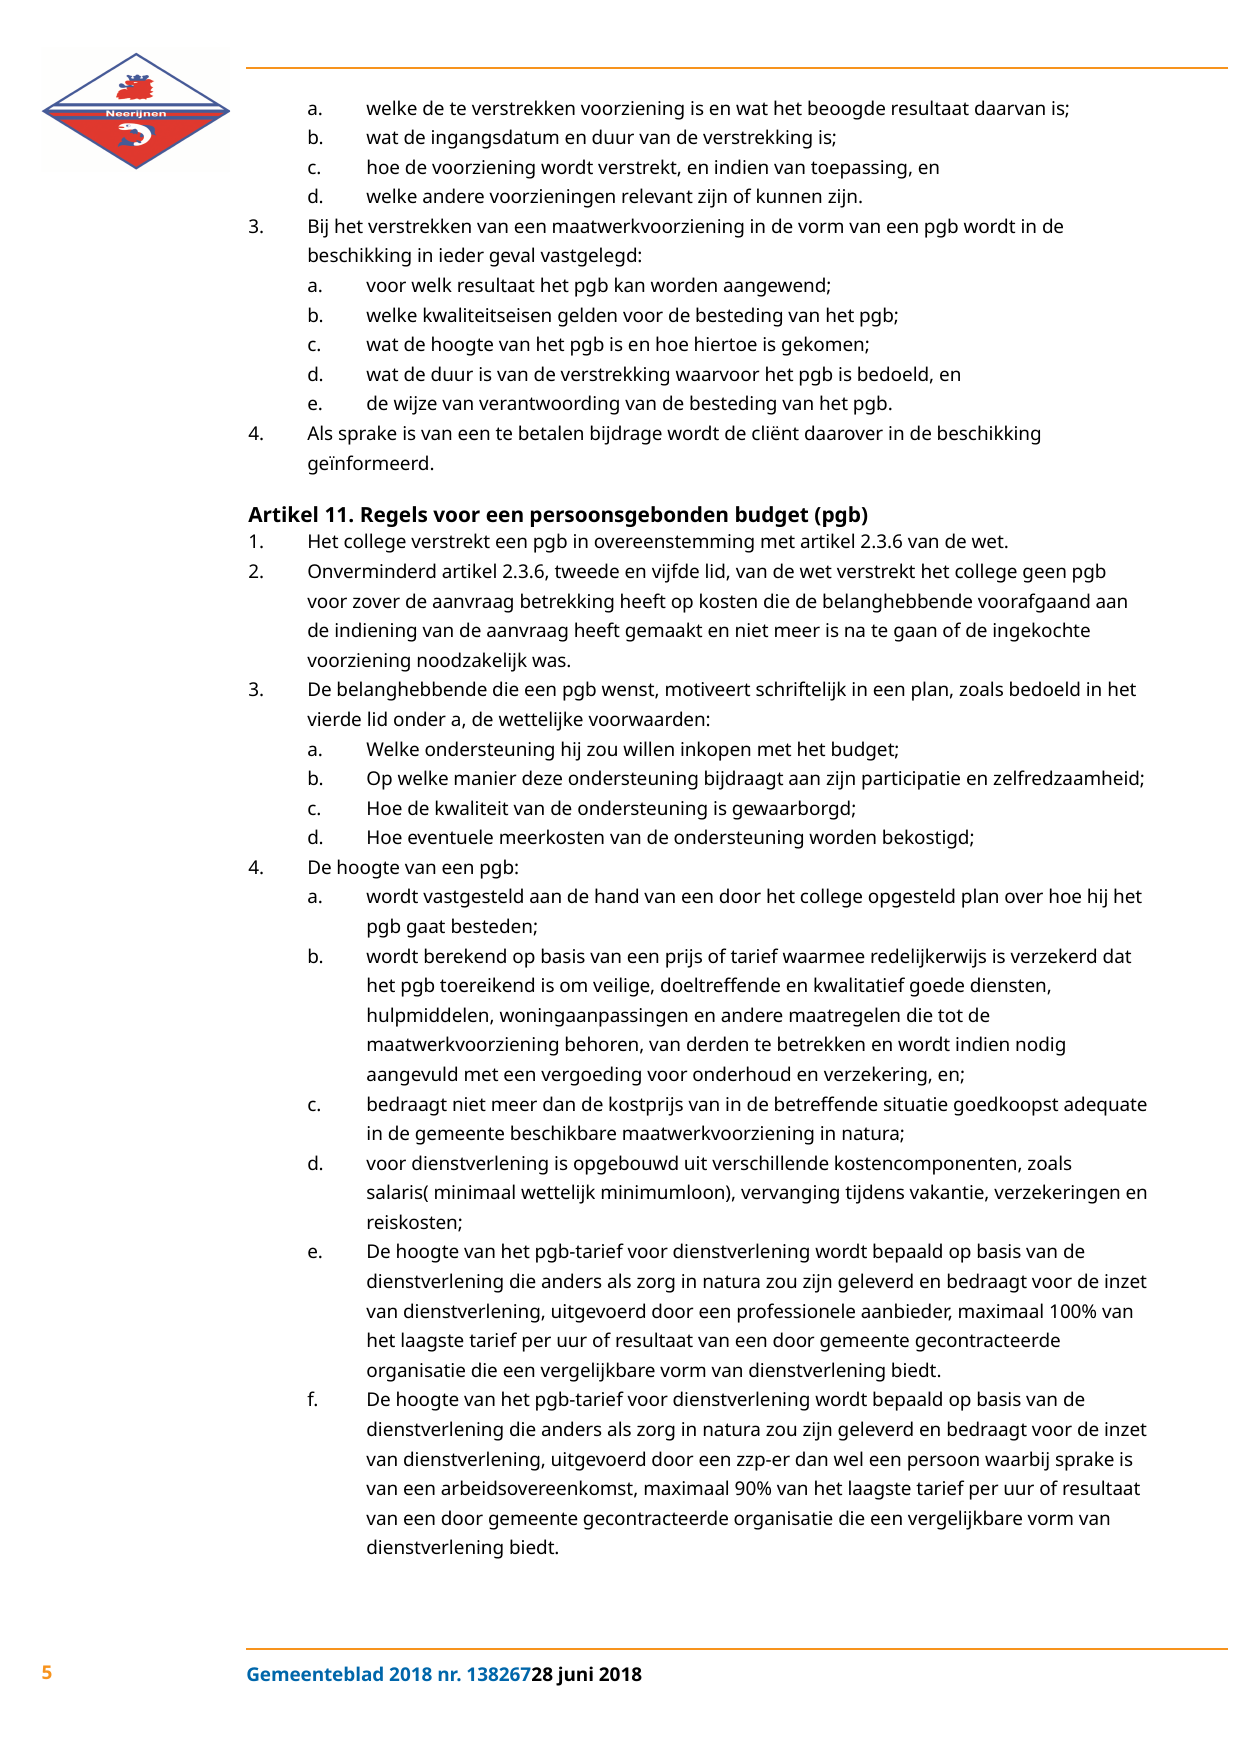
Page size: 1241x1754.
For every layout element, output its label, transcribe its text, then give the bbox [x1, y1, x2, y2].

text Artikel 11. Regels voor een persoonsgebonden budget (pgb) [248, 500, 1152, 529]
list welke andere voorzieningen relevant zijn of kunnen zijn. [307, 183, 1152, 209]
list wat de hoogte van het pgb is en hoe hiertoe is gekomen; [307, 331, 1152, 357]
list Op welke manier deze ondersteuning bijdraagt aan zijn participatie en zelfredzaamheid; [307, 765, 1152, 791]
list De hoogte van het pgb-tarief voor dienstverlening wordt bepaald op basis van de dienstverlening die anders als zorg in natura zou zijn geleverd en bedraagt voor de inzet van dienstverlening, uitgevoerd door een professionele aanbieder, maximaal 100% van het laagste tarief per uur of resultaat van een door gemeente gecontracteerde organisatie die een vergelijkbare vorm van dienstverlening biedt. [307, 1239, 1152, 1383]
list bedraagt niet meer dan de kostprijs van in de betreffende situatie goedkoopst adequate in de gemeente beschikbare maatwerkvoorziening in natura; [307, 1091, 1152, 1146]
list De hoogte van een pgb: [248, 854, 1152, 880]
list Bij het verstrekken van een maatwerkvoorziening in de vorm van een pgb wordt in de beschikking in ieder geval vastgelegd: [248, 213, 1152, 268]
list wordt vastgesteld aan de hand van een door het college opgesteld plan over hoe hij het pgb gaat besteden; [307, 884, 1152, 939]
list De belanghebbende die een pgb wenst, motiveert schriftelijk in een plan, zoals bedoeld in het vierde lid onder a, de wettelijke voorwaarden: [248, 677, 1152, 732]
list Welke ondersteuning hij zou willen inkopen met het budget; [307, 736, 1152, 761]
list Het college verstrekt een pgb in overeenstemming met artikel 2.3.6 van de wet. [248, 529, 1152, 554]
list Als sprake is van een te betalen bijdrage wordt de cliënt daarover in de beschikking geïnformeerd. [248, 420, 1152, 476]
list wat de duur is van de verstrekking waarvoor het pgb is bedoeld, en [307, 361, 1152, 387]
list voor dienstverlening is opgebouwd uit verschillende kostencomponenten, zoals salaris( minimaal wettelijk minimumloon), vervanging tijdens vakantie, verzekeringen en reiskosten; [307, 1150, 1152, 1235]
picture [41, 47, 231, 172]
list hoe de voorziening wordt verstrekt, en indien van toepassing, en [307, 154, 1152, 180]
list welke de te verstrekken voorziening is en wat het beoogde resultaat daarvan is; [307, 95, 1152, 121]
list de wijze van verantwoording van de besteding van het pgb. [307, 391, 1152, 416]
list wordt berekend op basis van een prijs of tarief waarmee redelijkerwijs is verzekerd dat het pgb toereikend is om veilige, doeltreffende en kwalitatief goede diensten, hulpmiddelen, woningaanpassingen en andere maatregelen die tot de maatwerkvoorziening behoren, van derden te betrekken en wordt indien nodig aangevuld met een vergoeding voor onderhoud en verzekering, en; [307, 943, 1152, 1087]
list De hoogte van het pgb-tarief voor dienstverlening wordt bepaald op basis van de dienstverlening die anders als zorg in natura zou zijn geleverd en bedraagt voor de inzet van dienstverlening, uitgevoerd door een zzp-er dan wel een persoon waarbij sprake is van een arbeidsovereenkomst, maximaal 90% van het laagste tarief per uur of resultaat van een door gemeente gecontracteerde organisatie die een vergelijkbare vorm van dienstverlening biedt. [307, 1387, 1152, 1560]
list welke kwaliteitseisen gelden voor de besteding van het pgb; [307, 302, 1152, 328]
list Onverminderd artikel 2.3.6, tweede en vijfde lid, van de wet verstrekt het college geen pgb voor zover de aanvraag betrekking heeft op kosten die de belanghebbende voorafgaand aan de indiening van de aanvraag heeft gemaakt en niet meer is na te gaan of de ingekochte voorziening noodzakelijk was. [248, 558, 1152, 673]
list wat de ingangsdatum en duur van de verstrekking is; [307, 124, 1152, 150]
list Hoe de kwaliteit van de ondersteuning is gewaarborgd; [307, 795, 1152, 821]
list voor welk resultaat het pgb kan worden aangewend; [307, 272, 1152, 298]
list Hoe eventuele meerkosten van de ondersteuning worden bekostigd; [307, 824, 1152, 850]
